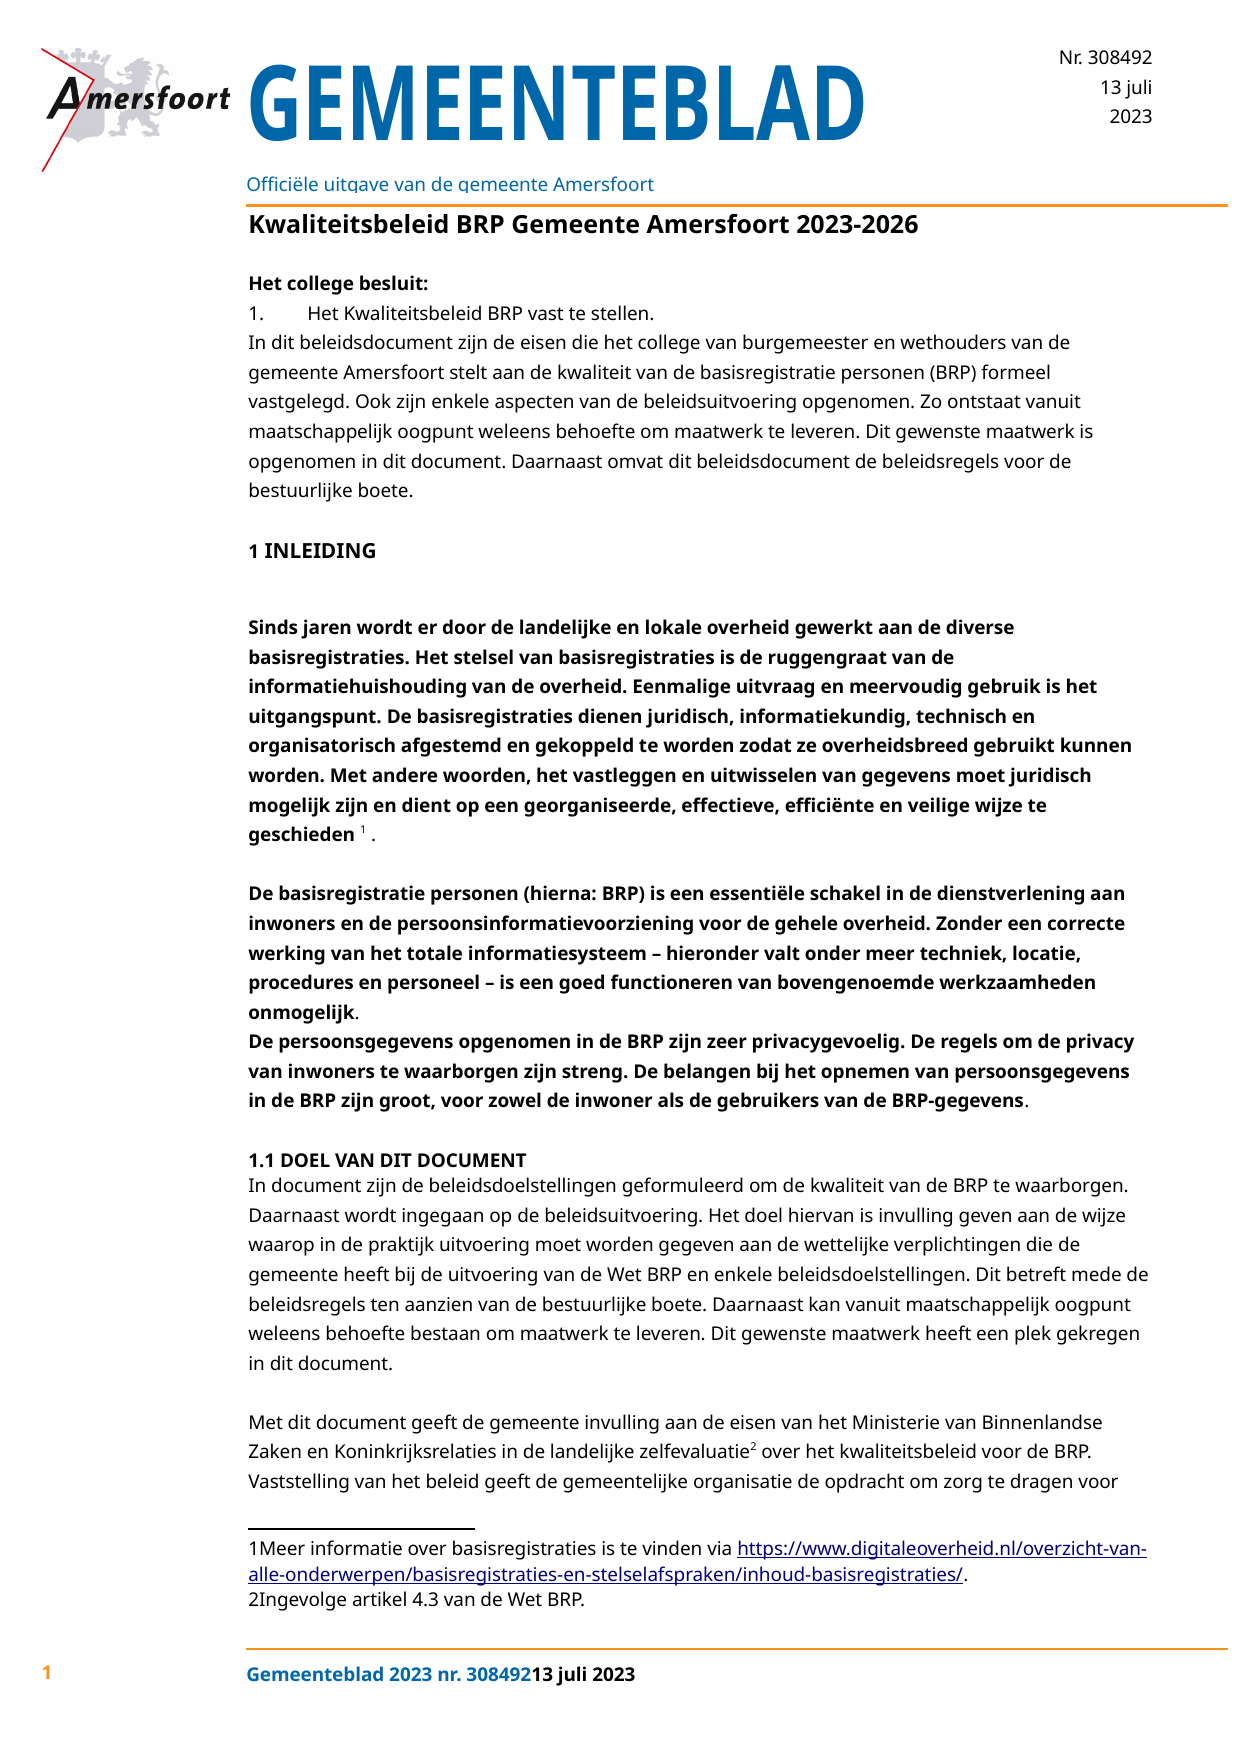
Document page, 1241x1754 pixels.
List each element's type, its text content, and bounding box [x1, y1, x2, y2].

text 1 INLEIDING [248, 537, 1152, 565]
text Ingevolge artikel 4.3 van de Wet BRP. [248, 1586, 1152, 1612]
text De persoonsgegevens opgenomen in de BRP zijn zeer privacygevoelig. De regels om de privacy van inwoners te waarborgen zijn streng. De belangen bij het opnemen van persoonsgegevens in de BRP zijn groot, voor zowel de inwoner als de gebruikers van de BRP-gegevens. [248, 1028, 1152, 1113]
list Het Kwaliteitsbeleid BRP vast te stellen. [248, 300, 1152, 326]
text 1.1 DOEL VAN DIT DOCUMENT [248, 1147, 1152, 1172]
text Sinds jaren wordt er door de landelijke en lokale overheid gewerkt aan de diverse basisregistraties. Het stelsel van basisregistraties is de ruggengraat van de informatiehuishouding van de overheid. Eenmalige uitvraag en meervoudig gebruik is het uitgangspunt. De basisregistraties dienen juridisch, informatiekundig, technisch en organisatorisch afgestemd en gekoppeld te worden zodat ze overheidsbreed gebruikt kunnen worden. Met andere woorden, het vastleggen en uitwisselen van gegevens moet juridisch mogelijk zijn en dient op een georganiseerde, effectieve, efficiënte en veilige wijze te geschieden . [248, 614, 1152, 847]
text De basisregistratie personen (hierna: BRP) is een essentiële schakel in de dienstverlening aan inwoners en de persoonsinformatievoorziening voor de gehele overheid. Zonder een correcte werking van het totale informatiesysteem – hieronder valt onder meer techniek, locatie, procedures en personeel – is een goed functioneren van bovengenoemde werkzaamheden onmogelijk. [248, 881, 1152, 1024]
text In document zijn de beleidsdoelstellingen geformuleerd om de kwaliteit van de BRP te waarborgen. Daarnaast wordt ingegaan op de beleidsuitvoering. Het doel hiervan is invulling geven aan de wijze waarop in de praktijk uitvoering moet worden gegeven aan de wettelijke verplichtingen die de gemeente heeft bij de uitvoering van de Wet BRP en enkele beleidsdoelstellingen. Dit betreft mede de beleidsregels ten aanzien van de bestuurlijke boete. Daarnaast kan vanuit maatschappelijk oogpunt weleens behoefte bestaan om maatwerk te leveren. Dit gewenste maatwerk heeft een plek gekregen in dit document. [248, 1172, 1152, 1376]
text Met dit document geeft de gemeente invulling aan de eisen van het Ministerie van Binnenlandse Zaken en Koninkrijksrelaties in de landelijke zelfevaluatie over het kwaliteitsbeleid voor de BRP. Vaststelling van het beleid geeft de gemeentelijke organisatie de opdracht om zorg te dragen voor [248, 1409, 1152, 1494]
text Kwaliteitsbeleid BRP Gemeente Amersfoort 2023-2026 [248, 207, 1152, 241]
picture [41, 47, 231, 172]
text Het college besluit: [248, 270, 1152, 296]
text In dit beleidsdocument zijn de eisen die het college van burgemeester en wethouders van de gemeente Amersfoort stelt aan de kwaliteit van de basisregistratie personen (BRP) formeel vastgelegd. Ook zijn enkele aspecten van de beleidsuitvoering opgenomen. Zo ontstaat vanuit maatschappelijk oogpunt weleens behoefte om maatwerk te leveren. Dit gewenste maatwerk is opgenomen in dit document. Daarnaast omvat dit beleidsdocument de beleidsregels voor de bestuurlijke boete. [248, 329, 1152, 503]
text Meer informatie over basisregistraties is te vinden via https://www.digitaleoverheid.nl/overzicht-van-alle-onderwerpen/basisregistraties-en-stelselafspraken/inhoud-basisregistraties/. [248, 1535, 1152, 1586]
